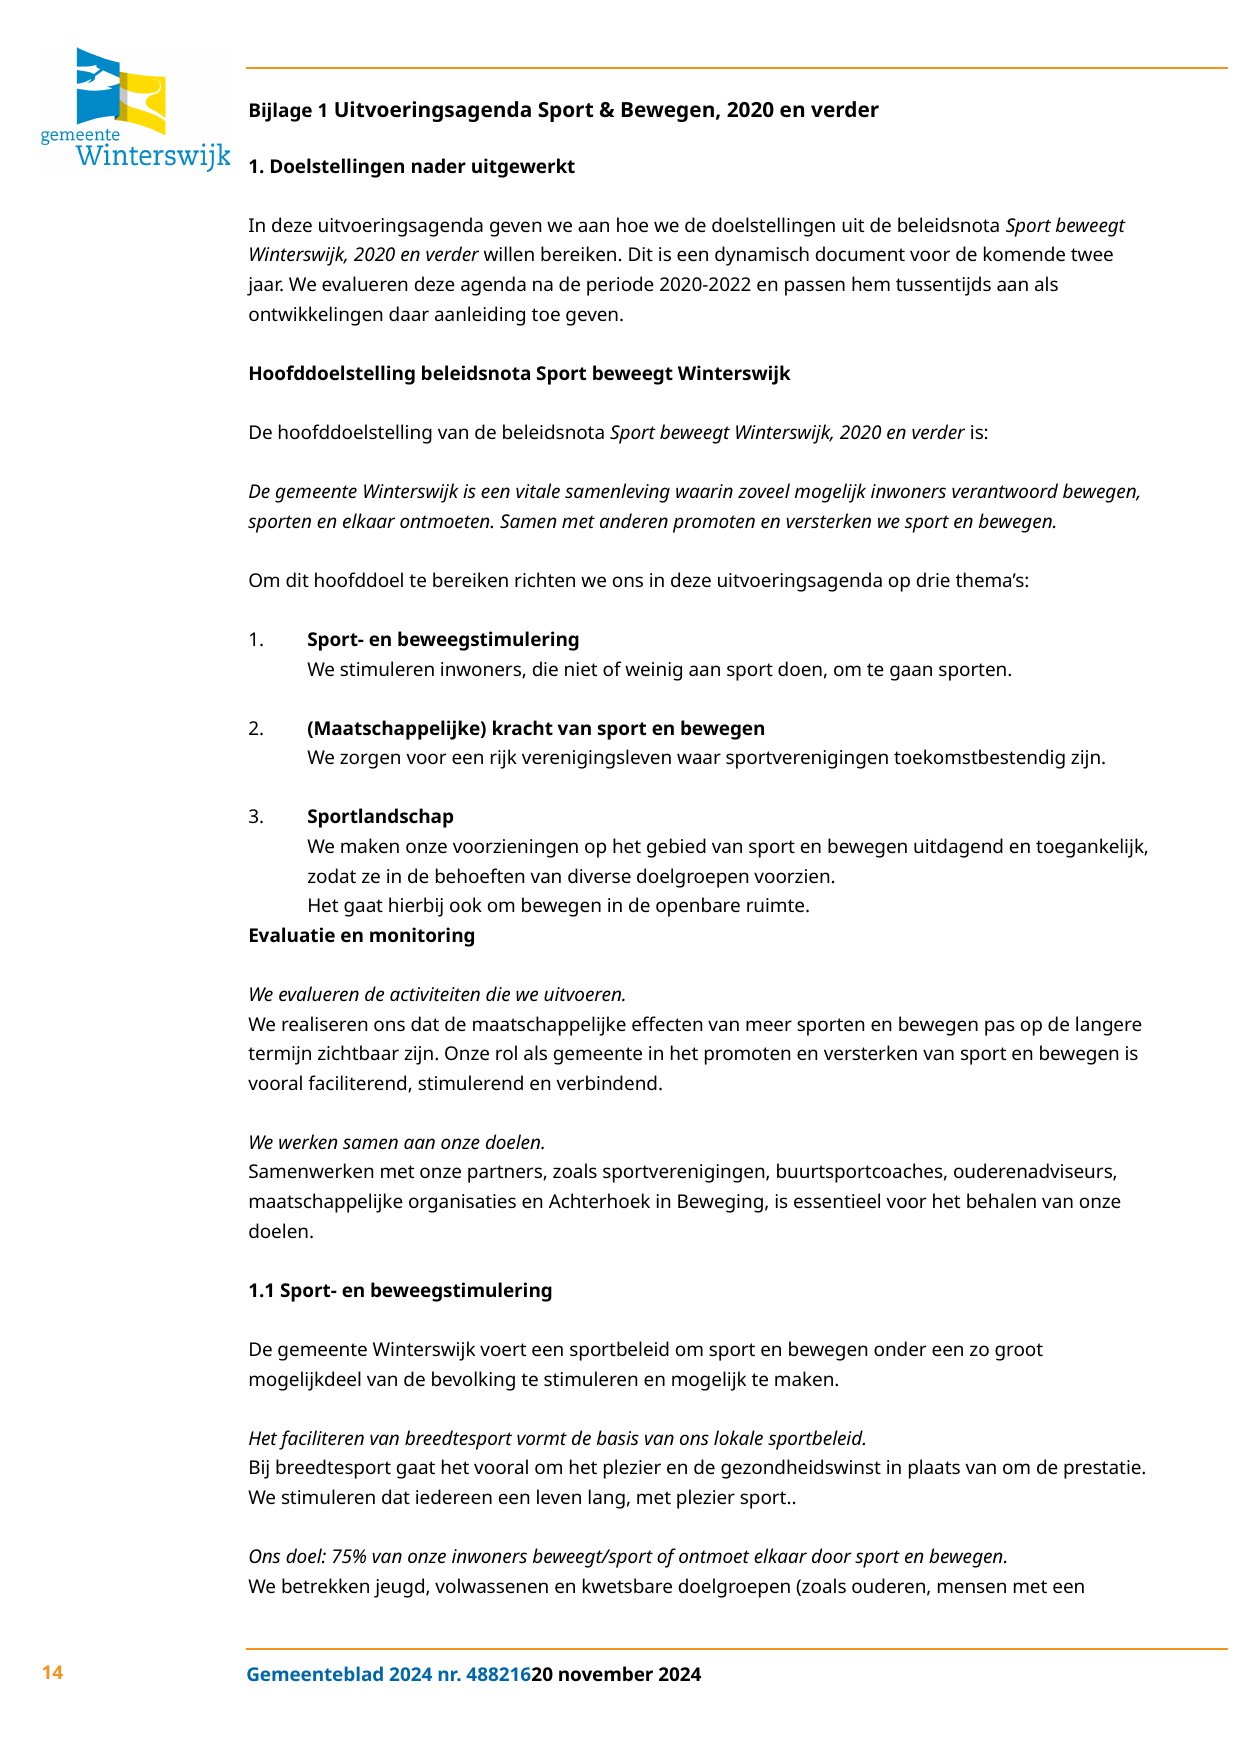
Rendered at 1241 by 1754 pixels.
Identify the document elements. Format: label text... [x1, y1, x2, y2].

text We betrekken jeugd, volwassenen en kwetsbare doelgroepen (zoals ouderen, mensen met een [248, 1573, 1152, 1599]
list Het gaat hierbij ook om bewegen in de openbare ruimte. [248, 892, 1152, 918]
text De gemeente Winterswijk is een vitale samenleving waarin zoveel mogelijk inwoners verantwoord bewegen, sporten en elkaar ontmoeten. Samen met anderen promoten en versterken we sport en bewegen. [248, 478, 1152, 534]
list We zorgen voor een rijk verenigingsleven waar sportverenigingen toekomstbestendig zijn. [248, 744, 1152, 770]
list Sportlandschap [248, 804, 1152, 829]
picture [225, 153, 231, 162]
text 1. Doelstellingen nader uitgewerkt [248, 153, 1152, 179]
text We evalueren de activiteiten die we uitvoeren. [248, 981, 1152, 1007]
text We realiseren ons dat de maatschappelijke effecten van meer sporten en bewegen pas op de langere termijn zichtbaar zijn. Onze rol als gemeente in het promoten en versterken van sport en bewegen is vooral faciliterend, stimulerend en verbindend. [248, 1011, 1152, 1096]
text Om dit hoofddoel te bereiken richten we ons in deze uitvoeringsagenda op drie thema’s: [248, 567, 1152, 593]
text Het faciliteren van breedtesport vormt de basis van ons lokale sportbeleid. [248, 1425, 1152, 1451]
text De hoofddoelstelling van de beleidsnota Sport beweegt Winterswijk, 2020 en verder is: [248, 419, 1152, 445]
list We maken onze voorzieningen op het gebied van sport en bewegen uitdagend en toegankelijk, zodat ze in de behoeften van diverse doelgroepen voorzien. [248, 833, 1152, 889]
text Evaluatie en monitoring [248, 922, 1152, 948]
text De gemeente Winterswijk voert een sportbeleid om sport en bewegen onder een zo groot mogelijkdeel van de bevolking te stimuleren en mogelijk te maken. [248, 1336, 1152, 1392]
text Ons doel: 75% van onze inwoners beweegt/sport of ontmoet elkaar door sport en bewegen. [248, 1543, 1152, 1569]
text We werken samen aan onze doelen. [248, 1129, 1152, 1155]
text In deze uitvoeringsagenda geven we aan hoe we de doelstellingen uit de beleidsnota Sport beweegt Winterswijk, 2020 en verder willen bereiken. Dit is een dynamisch document voor de komende twee jaar. We evalueren deze agenda na de periode 2020-2022 en passen hem tussentijds aan als ontwikkelingen daar aanleiding toe geven. [248, 212, 1152, 327]
list We stimuleren inwoners, die niet of weinig aan sport doen, om te gaan sporten. [248, 656, 1152, 682]
text Bij breedtesport gaat het vooral om het plezier en de gezondheidswinst in plaats van om de prestatie. We stimuleren dat iedereen een leven lang, met plezier sport.. [248, 1454, 1152, 1510]
text 1.1 Sport- en beweegstimulering [248, 1277, 1152, 1303]
text Samenwerken met onze partners, zoals sportverenigingen, buurtsportcoaches, ouderenadviseurs, maatschappelijke organisaties en Achterhoek in Beweging, is essentieel voor het behalen van onze doelen. [248, 1159, 1152, 1244]
list Sport- en beweegstimulering [248, 626, 1152, 652]
text Bijlage 1 Uitvoeringsagenda Sport & Bewegen, 2020 en verder [248, 95, 1152, 123]
picture [41, 47, 231, 172]
text Hoofddoelstelling beleidsnota Sport beweegt Winterswijk [248, 360, 1152, 386]
list (Maatschappelijke) kracht van sport en bewegen [248, 715, 1152, 741]
